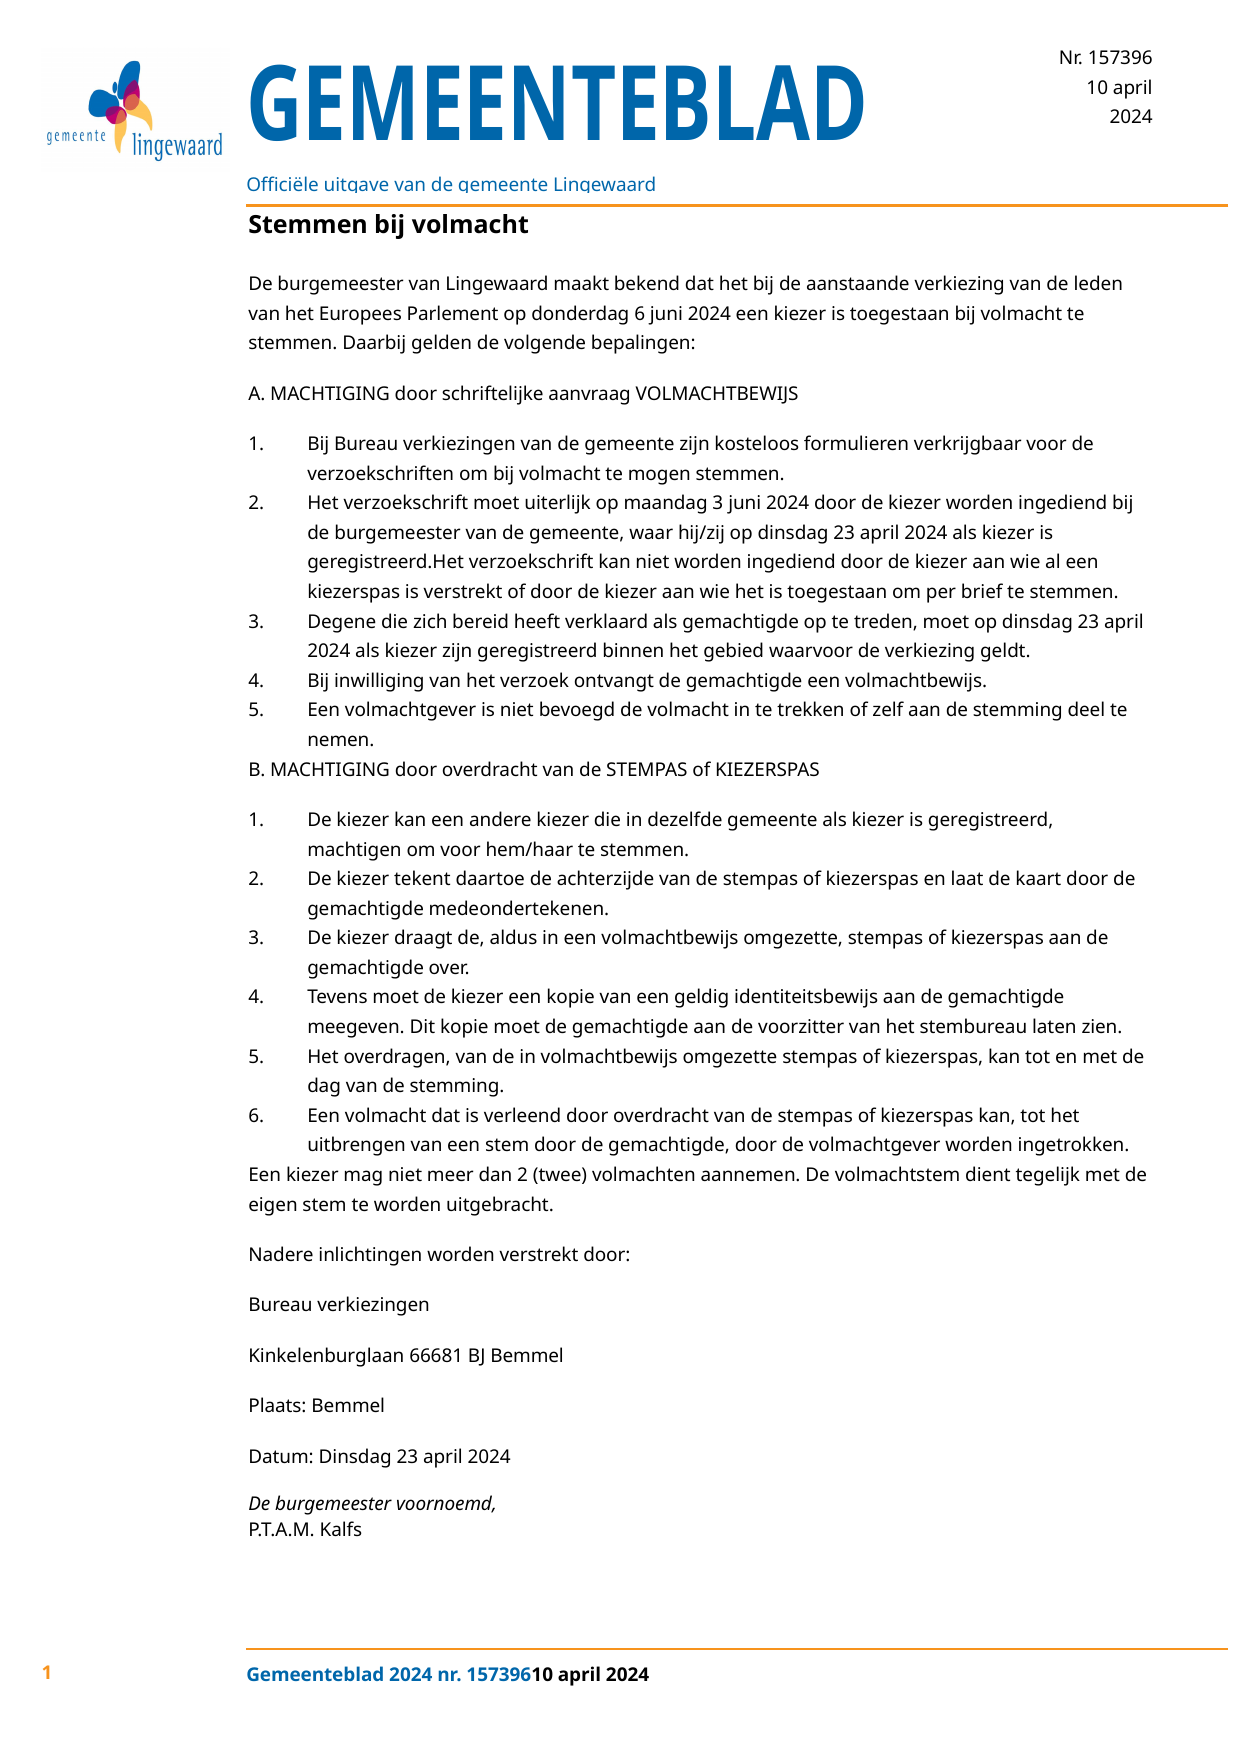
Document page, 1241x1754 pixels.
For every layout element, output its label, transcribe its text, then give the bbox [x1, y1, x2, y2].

list Bij inwilliging van het verzoek ontvangt de gemachtigde een volmachtbewijs. [248, 667, 1152, 693]
list Het verzoekschrift moet uiterlijk op maandag 3 juni 2024 door de kiezer worden ingediend bij de burgemeester van de gemeente, waar hij/zij op dinsdag 23 april 2024 als kiezer is geregistreerd.Het verzoekschrift kan niet worden ingediend door de kiezer aan wie al een kiezerspas is verstrekt of door de kiezer aan wie het is toegestaan om per brief te stemmen. [248, 489, 1152, 604]
text De burgemeester voornoemd, [248, 1491, 1152, 1516]
text P.T.A.M. Kalfs [248, 1516, 1152, 1542]
list De kiezer kan een andere kiezer die in dezelfde gemeente als kiezer is geregistreerd, machtigen om voor hem/haar te stemmen. [248, 806, 1152, 861]
list Een volmachtgever is niet bevoegd de volmacht in te trekken of zelf aan de stemming deel te nemen. [248, 697, 1152, 752]
text A. MACHTIGING door schriftelijke aanvraag VOLMACHTBEWIJS [248, 380, 1152, 406]
list Het overdragen, van de in volmachtbewijs omgezette stempas of kiezerspas, kan tot en met de dag van de stemming. [248, 1043, 1152, 1098]
list Een volmacht dat is verleend door overdracht van de stempas of kiezerspas kan, tot het uitbrengen van een stem door de gemachtigde, door de volmachtgever worden ingetrokken. [248, 1102, 1152, 1157]
text Stemmen bij volmacht [248, 207, 1152, 241]
text Een kiezer mag niet meer dan 2 (twee) volmachten aannemen. De volmachtstem dient tegelijk met de eigen stem te worden uitgebracht. [248, 1161, 1152, 1216]
text Nadere inlichtingen worden verstrekt door: [248, 1241, 1152, 1267]
text B. MACHTIGING door overdracht van de STEMPAS of KIEZERSPAS [248, 756, 1152, 781]
picture [41, 47, 231, 172]
list Degene die zich bereid heeft verklaard als gemachtigde op te treden, moet op dinsdag 23 april 2024 als kiezer zijn geregistreerd binnen het gebied waarvoor de verkiezing geldt. [248, 608, 1152, 663]
text De burgemeester van Lingewaard maakt bekend dat het bij de aanstaande verkiezing van de leden van het Europees Parlement op donderdag 6 juni 2024 een kiezer is toegestaan bij volmacht te stemmen. Daarbij gelden de volgende bepalingen: [248, 270, 1152, 355]
list Tevens moet de kiezer een kopie van een geldig identiteitsbewijs aan de gemachtigde meegeven. Dit kopie moet de gemachtigde aan de voorzitter van het stembureau laten zien. [248, 984, 1152, 1039]
text Plaats: Bemmel [248, 1392, 1152, 1418]
text Bureau verkiezingen [248, 1292, 1152, 1317]
list De kiezer draagt de, aldus in een volmachtbewijs omgezette, stempas of kiezerspas aan de gemachtigde over. [248, 924, 1152, 980]
text Datum: Dinsdag 23 april 2024 [248, 1443, 1152, 1468]
text Kinkelenburglaan 66681 BJ Bemmel [248, 1342, 1152, 1368]
list Bij Bureau verkiezingen van de gemeente zijn kosteloos formulieren verkrijgbaar voor de verzoekschriften om bij volmacht te mogen stemmen. [248, 430, 1152, 486]
list De kiezer tekent daartoe de achterzijde van de stempas of kiezerspas en laat de kaart door de gemachtigde medeondertekenen. [248, 865, 1152, 921]
